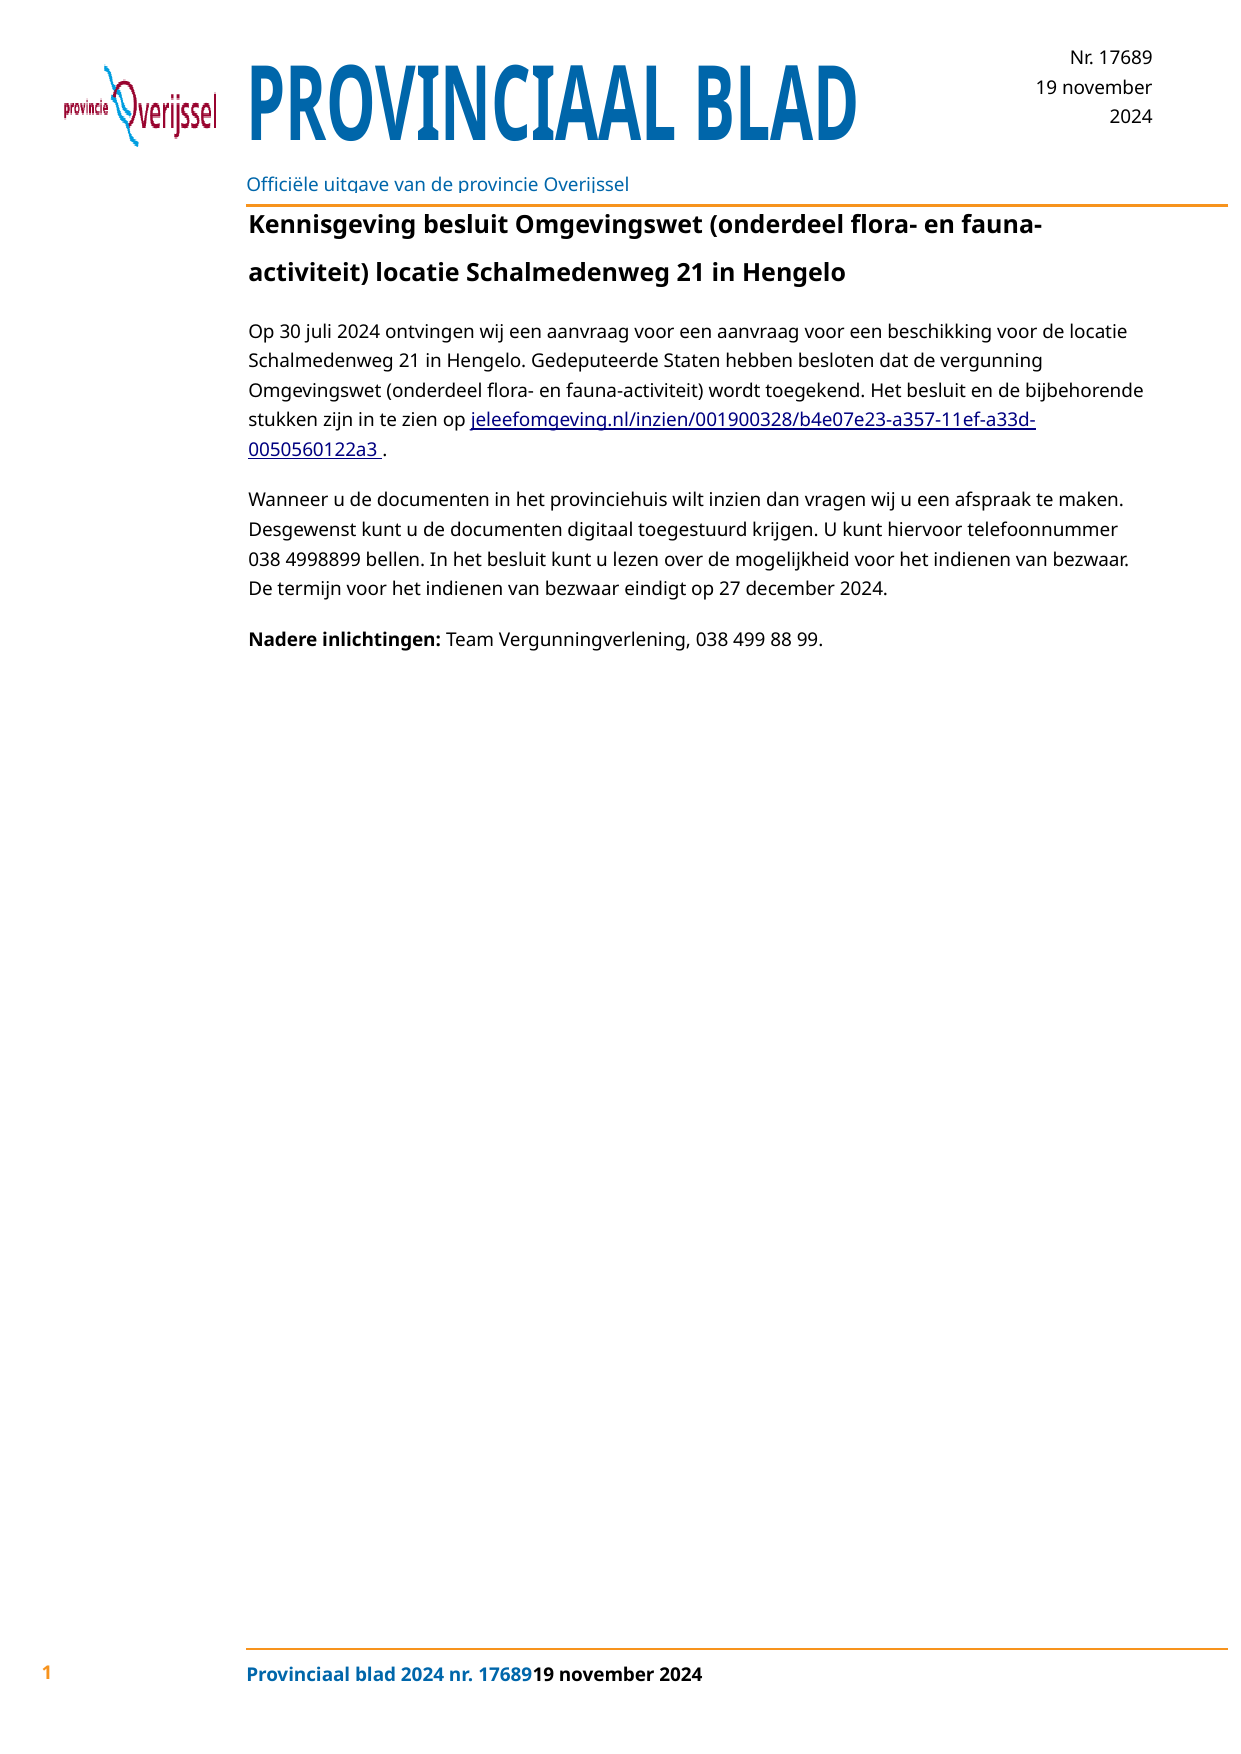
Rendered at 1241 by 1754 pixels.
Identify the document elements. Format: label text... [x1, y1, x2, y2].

text Wanneer u de documenten in het provinciehuis wilt inzien dan vragen wij u een afspraak te maken. Desgewenst kunt u de documenten digitaal toegestuurd krijgen. U kunt hiervoor telefoonnummer 038 4998899 bellen. In het besluit kunt u lezen over de mogelijkheid voor het indienen van bezwaar. De termijn voor het indienen van bezwaar eindigt op 27 december 2024. [248, 487, 1152, 601]
text Kennisgeving besluit Omgevingswet (onderdeel flora- en fauna-activiteit) locatie Schalmedenweg 21 in Hengelo [248, 207, 1152, 288]
picture [41, 47, 231, 172]
text Op 30 juli 2024 ontvingen wij een aanvraag voor een aanvraag voor een beschikking voor de locatie Schalmedenweg 21 in Hengelo. Gedeputeerde Staten hebben besloten dat de vergunning Omgevingswet (onderdeel flora- en fauna-activiteit) wordt toegekend. Het besluit en de bijbehorende stukken zijn in te zien op jeleefomgeving.nl/inzien/001900328/b4e07e23-a357-11ef-a33d-0050560122a3 . [248, 318, 1152, 462]
text Nadere inlichtingen: Team Vergunningverlening, 038 499 88 99. [248, 626, 1152, 652]
